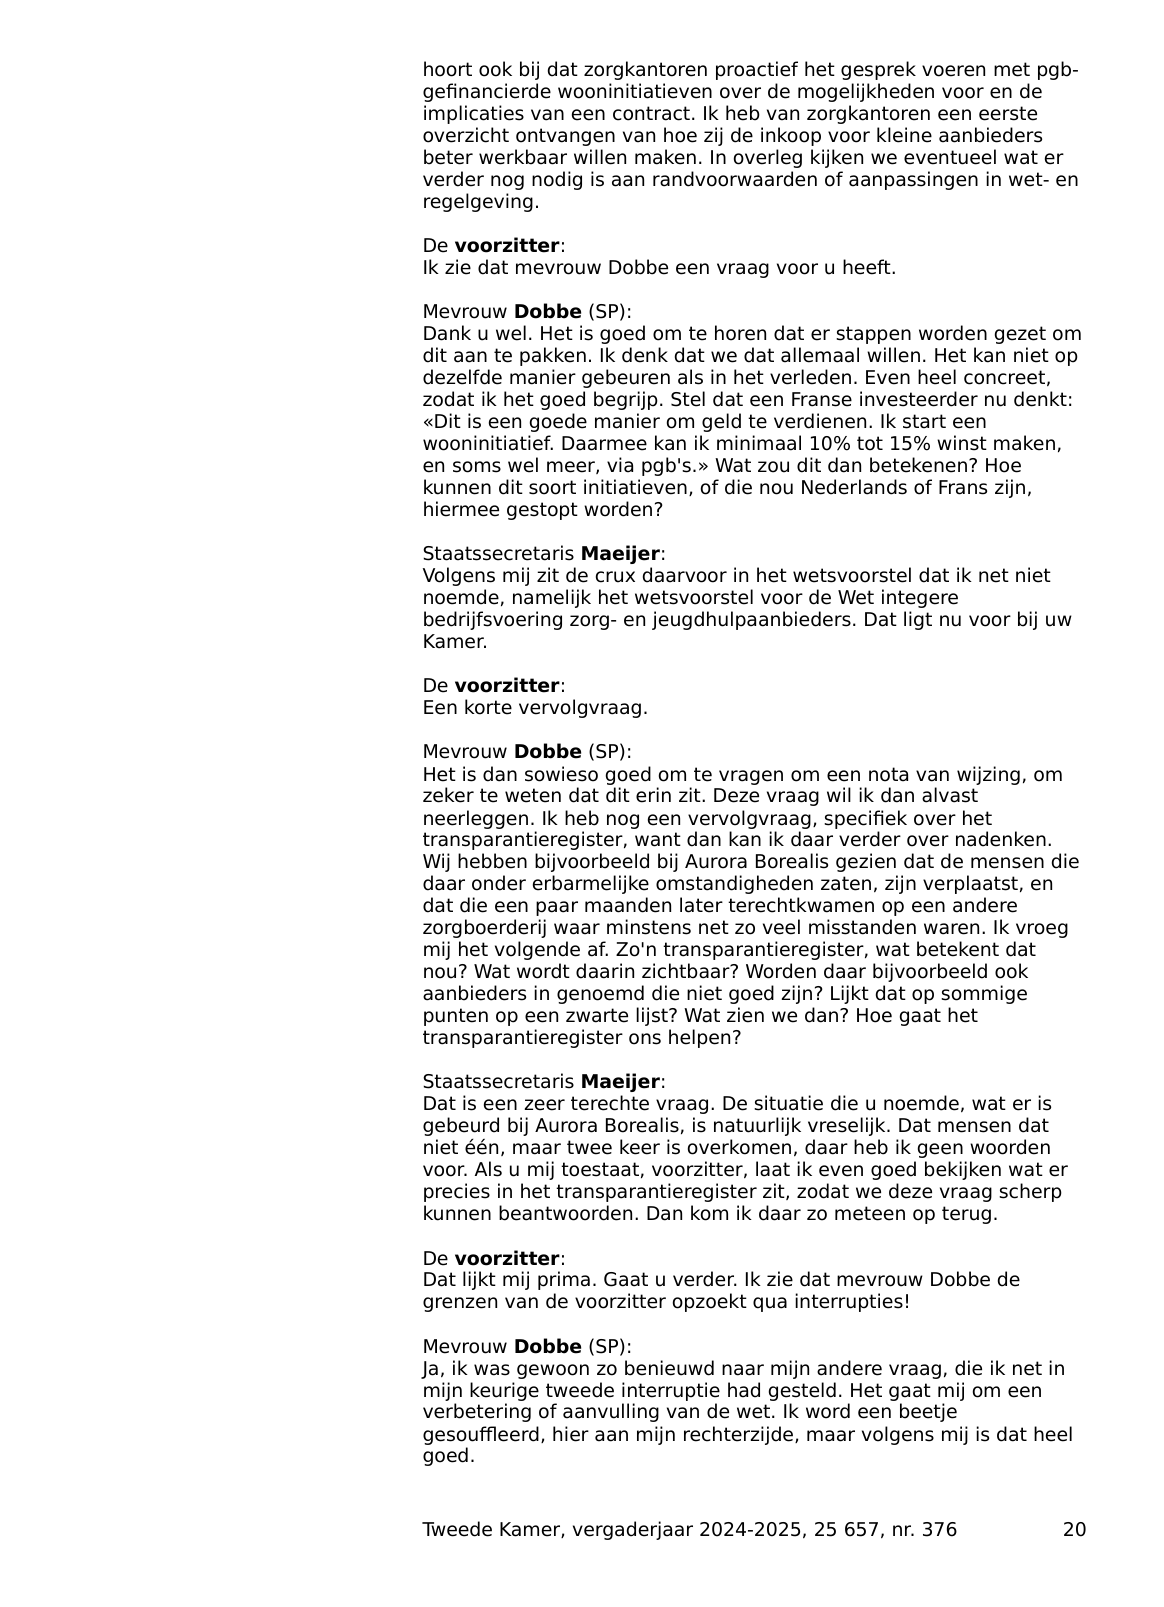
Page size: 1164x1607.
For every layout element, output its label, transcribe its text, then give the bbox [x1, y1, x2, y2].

text hoort ook bij dat zorgkantoren proactief het gesprek voeren met pgb-gefinancierde wooninitiatieven over de mogelijkheden voor en de implicaties van een contract. Ik heb van zorgkantoren een eerste overzicht ontvangen van hoe zij de inkoop voor kleine aanbieders beter werkbaar willen maken. In overleg kijken we eventueel wat er verder nog nodig is aan randvoorwaarden of aanpassingen in wet- en regelgeving. [422, 59, 1087, 213]
text Volgens mij zit de crux daarvoor in het wetsvoorstel dat ik net niet noemde, namelijk het wetsvoorstel voor de Wet integere bedrijfsvoering zorg- en jeugdhulpaanbieders. Dat ligt nu voor bij uw Kamer. [422, 565, 1087, 653]
text Mevrouw Dobbe (SP): [422, 301, 1087, 323]
text Staatssecretaris Maeijer: [422, 1071, 1087, 1093]
text De voorzitter: [422, 235, 1087, 257]
text Een korte vervolgvraag. [422, 697, 1087, 719]
text Mevrouw Dobbe (SP): [422, 741, 1087, 763]
text De voorzitter: [422, 1247, 1087, 1269]
text Het is dan sowieso goed om te vragen om een nota van wijzing, om zeker te weten dat dit erin zit. Deze vraag wil ik dan alvast neerleggen. Ik heb nog een vervolgvraag, specifiek over het transparantieregister, want dan kan ik daar verder over nadenken. Wij hebben bijvoorbeeld bij Aurora Borealis gezien dat de mensen die daar onder erbarmelijke omstandigheden zaten, zijn verplaatst, en dat die een paar maanden later terechtkwamen op een andere zorgboerderij waar minstens net zo veel misstanden waren. Ik vroeg mij het volgende af. Zo'n transparantieregister, wat betekent dat nou? Wat wordt daarin zichtbaar? Worden daar bijvoorbeeld ook aanbieders in genoemd die niet goed zijn? Lijkt dat op sommige punten op een zwarte lijst? Wat zien we dan? Hoe gaat het transparantieregister ons helpen? [422, 763, 1087, 1049]
text Dat is een zeer terechte vraag. De situatie die u noemde, wat er is gebeurd bij Aurora Borealis, is natuurlijk vreselijk. Dat mensen dat niet één, maar twee keer is overkomen, daar heb ik geen woorden voor. Als u mij toestaat, voorzitter, laat ik even goed bekijken wat er precies in het transparantieregister zit, zodat we deze vraag scherp kunnen beantwoorden. Dan kom ik daar zo meteen op terug. [422, 1093, 1087, 1225]
text De voorzitter: [422, 675, 1087, 697]
text Dat lijkt mij prima. Gaat u verder. Ik zie dat mevrouw Dobbe de grenzen van de voorzitter opzoekt qua interrupties! [422, 1269, 1087, 1313]
text Dank u wel. Het is goed om te horen dat er stappen worden gezet om dit aan te pakken. Ik denk dat we dat allemaal willen. Het kan niet op dezelfde manier gebeuren als in het verleden. Even heel concreet, zodat ik het goed begrijp. Stel dat een Franse investeerder nu denkt: «Dit is een goede manier om geld te verdienen. Ik start een wooninitiatief. Daarmee kan ik minimaal 10% tot 15% winst maken, en soms wel meer, via pgb's.» Wat zou dit dan betekenen? Hoe kunnen dit soort initiatieven, of die nou Nederlands of Frans zijn, hiermee gestopt worden? [422, 323, 1087, 521]
text Ja, ik was gewoon zo benieuwd naar mijn andere vraag, die ik net in mijn keurige tweede interruptie had gesteld. Het gaat mij om een verbetering of aanvulling van de wet. Ik word een beetje gesouffleerd, hier aan mijn rechterzijde, maar volgens mij is dat heel goed. [422, 1357, 1087, 1467]
text Ik zie dat mevrouw Dobbe een vraag voor u heeft. [422, 257, 1087, 279]
text Mevrouw Dobbe (SP): [422, 1336, 1087, 1357]
text Staatssecretaris Maeijer: [422, 543, 1087, 565]
